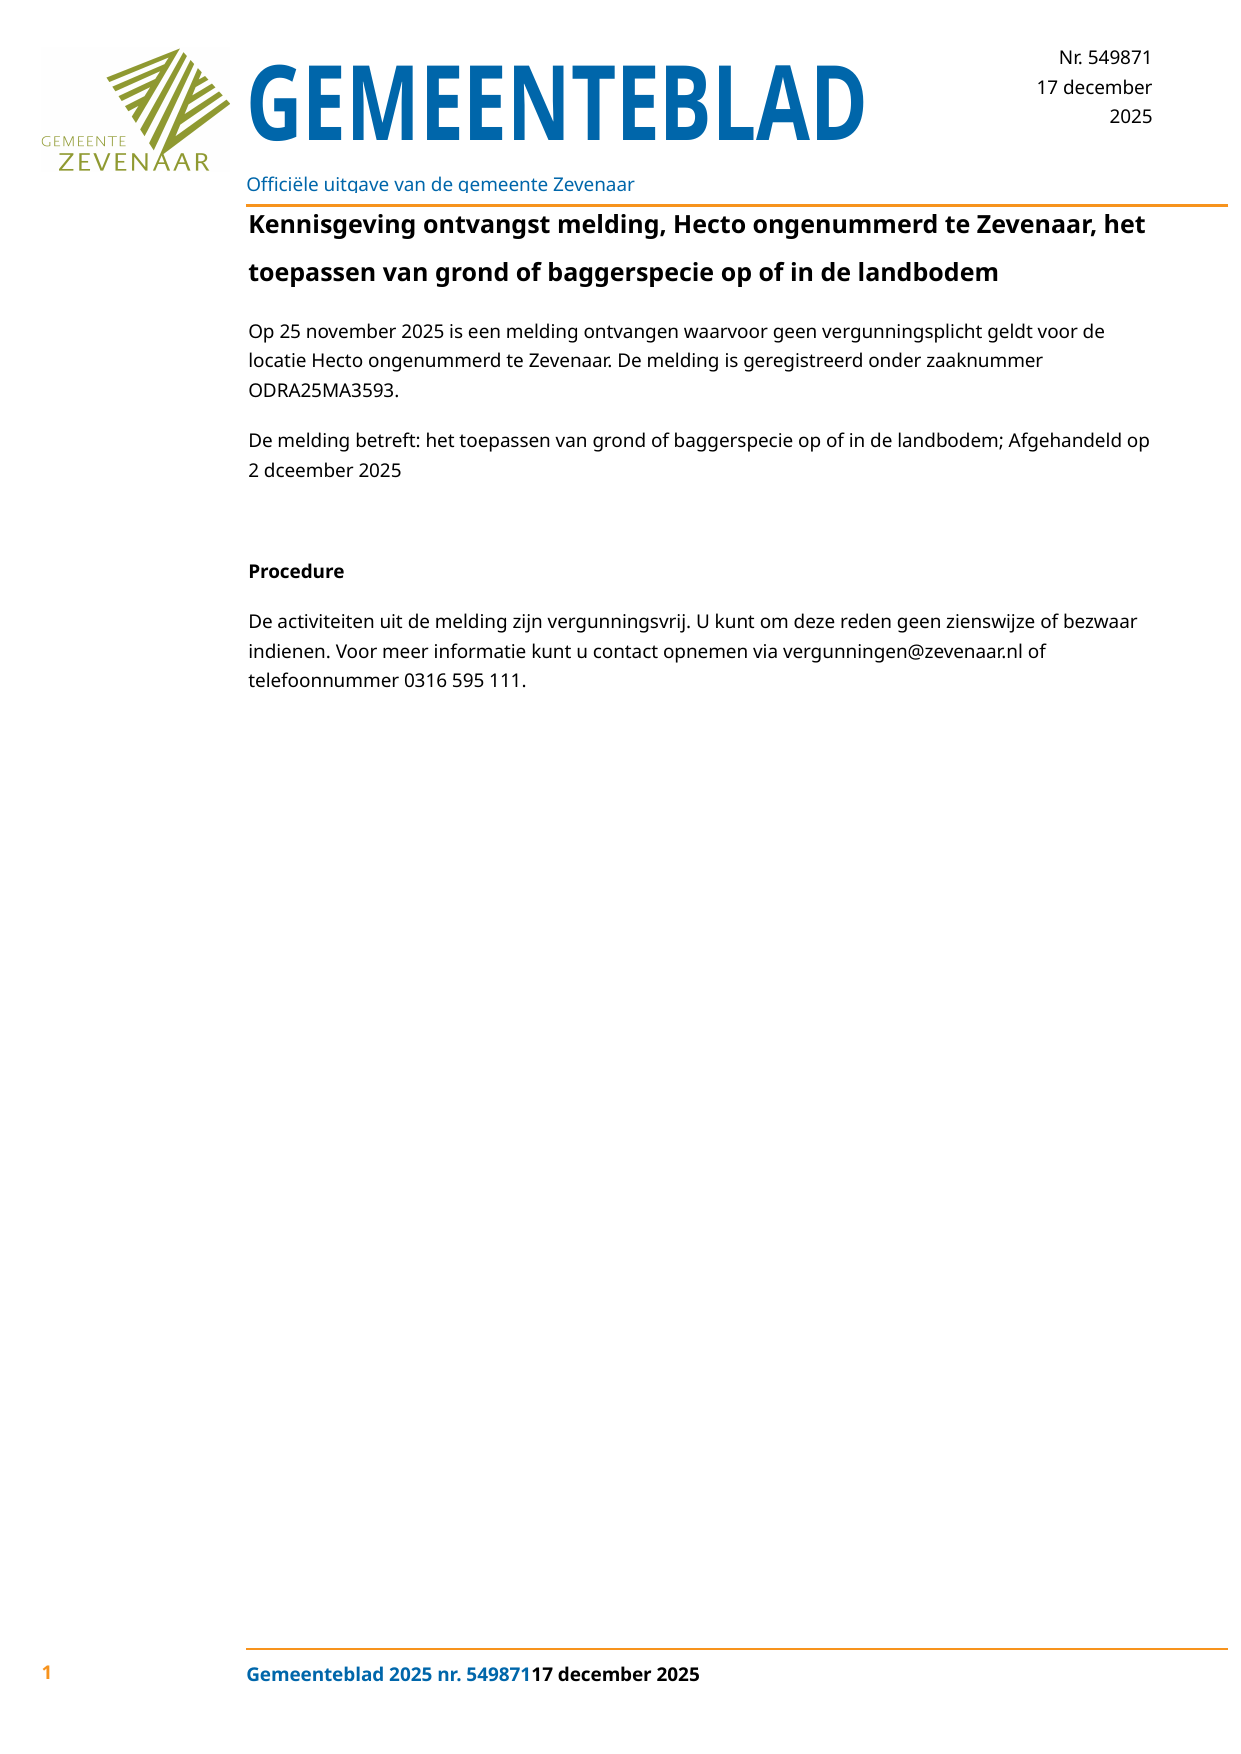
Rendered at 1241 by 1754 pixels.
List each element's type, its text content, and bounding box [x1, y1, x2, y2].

text De melding betreft: het toepassen van grond of baggerspecie op of in de landbodem; Afgehandeld op 2 dceember 2025 [248, 427, 1152, 483]
text Kennisgeving ontvangst melding, Hecto ongenummerd te Zevenaar, het toepassen van grond of baggerspecie op of in de landbodem [248, 207, 1152, 288]
text Op 25 november 2025 is een melding ontvangen waarvoor geen vergunningsplicht geldt voor de locatie Hecto ongenummerd te Zevenaar. De melding is geregistreerd onder zaaknummer ODRA25MA3593. [248, 318, 1152, 403]
text De activiteiten uit de melding zijn vergunningsvrij. U kunt om deze reden geen zienswijze of bezwaar indienen. Voor meer informatie kunt u contact opnemen via vergunningen@zevenaar.nl of telefoonnummer 0316 595 111. [248, 608, 1152, 693]
picture [41, 47, 231, 172]
text Procedure [248, 558, 1152, 584]
